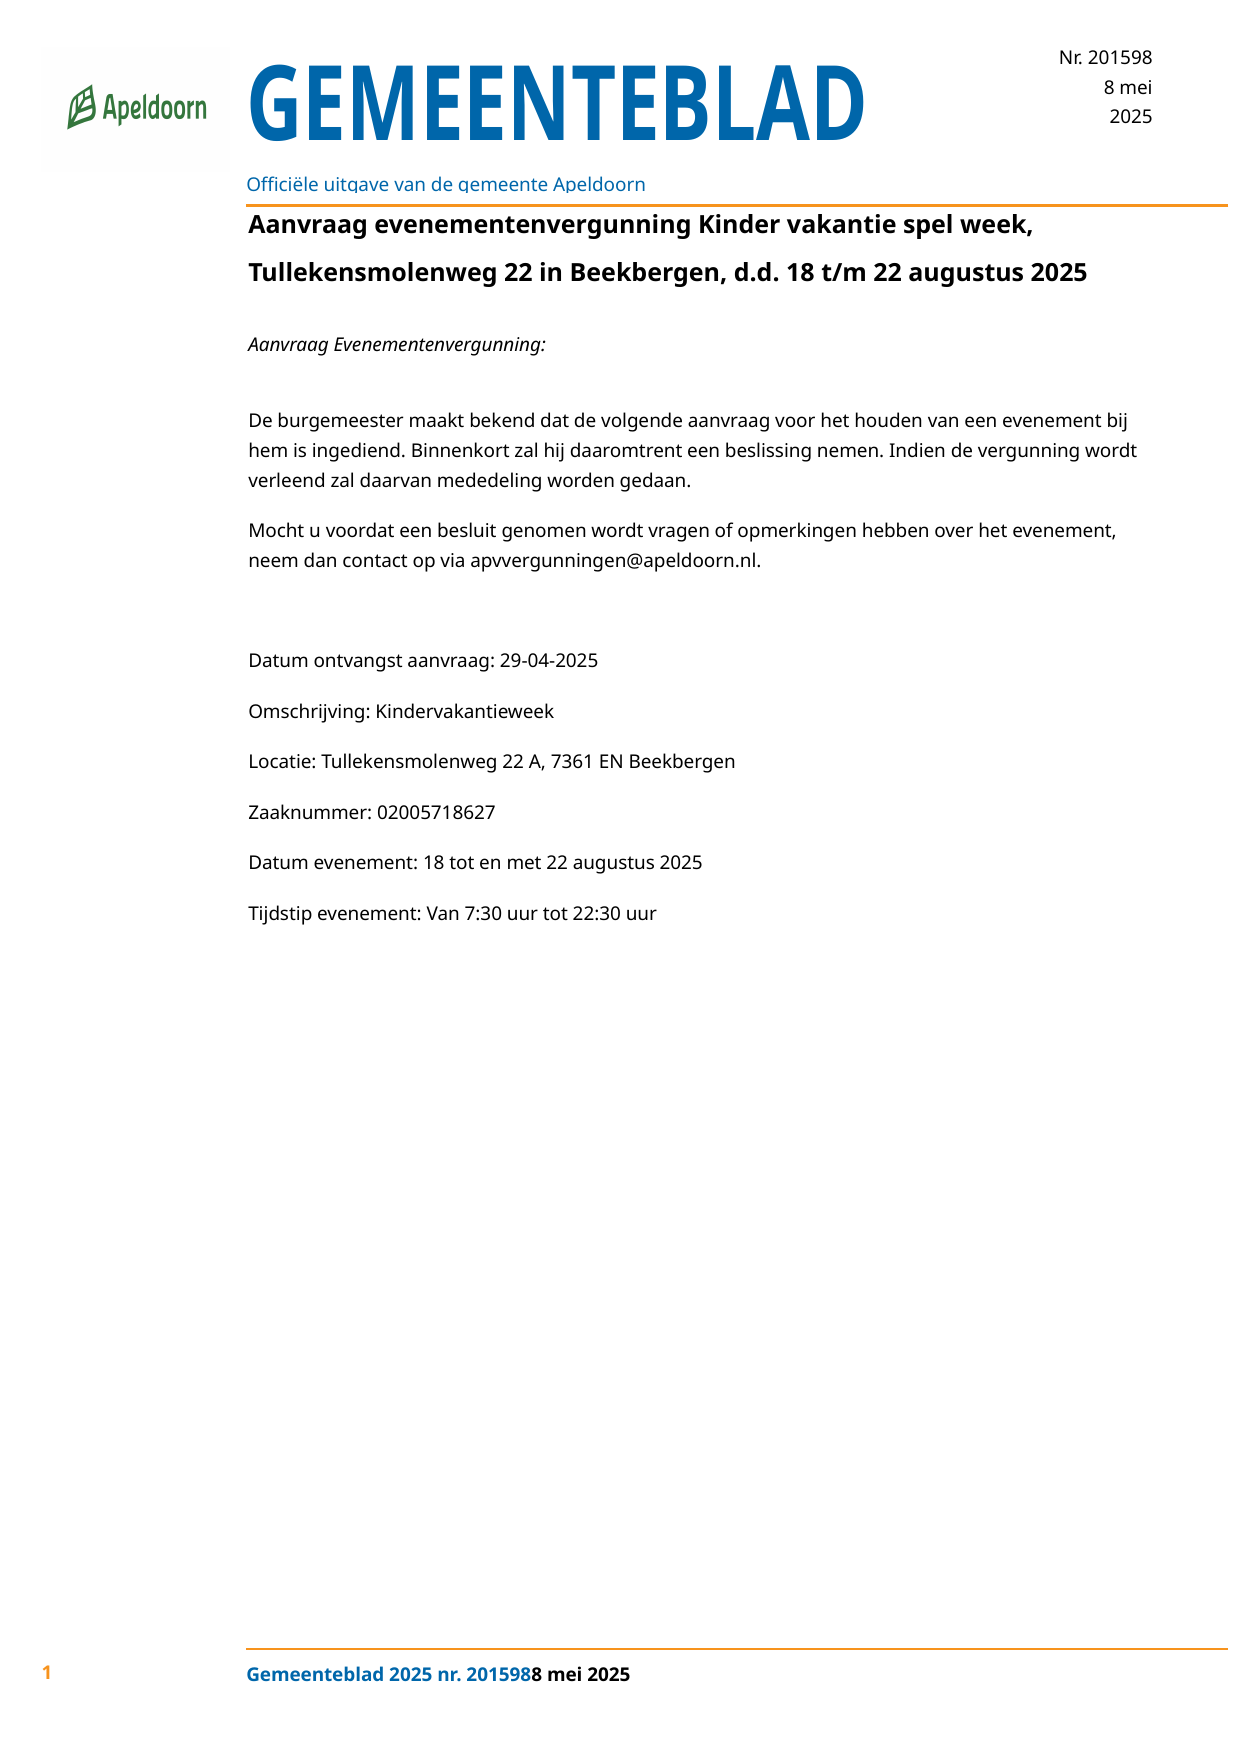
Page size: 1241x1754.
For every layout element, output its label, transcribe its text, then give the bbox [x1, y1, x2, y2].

text Tijdstip evenement: Van 7:30 uur tot 22:30 uur [248, 900, 1152, 925]
text De burgemeester maakt bekend dat de volgende aanvraag voor het houden van een evenement bij hem is ingediend. Binnenkort zal hij daaromtrent een beslissing nemen. Indien de vergunning wordt verleend zal daarvan mededeling worden gedaan. [248, 408, 1152, 492]
text Aanvraag Evenementenvergunning: [248, 331, 1152, 357]
text Mocht u voordat een besluit genomen wordt vragen of opmerkingen hebben over het evenement, neem dan contact op via apvvergunningen@apeldoorn.nl. [248, 517, 1152, 572]
text Datum ontvangst aanvraag: 29-04-2025 [248, 648, 1152, 673]
text Datum evenement: 18 tot en met 22 augustus 2025 [248, 849, 1152, 875]
text Locatie: Tullekensmolenweg 22 A, 7361 EN Beekbergen [248, 748, 1152, 774]
text Zaaknummer: 02005718627 [248, 799, 1152, 824]
text Omschrijving: Kindervakantieweek [248, 698, 1152, 724]
text Aanvraag evenementenvergunning Kinder vakantie spel week, Tullekensmolenweg 22 in Beekbergen, d.d. 18 t/m 22 augustus 2025 [248, 207, 1152, 288]
picture [41, 47, 231, 172]
